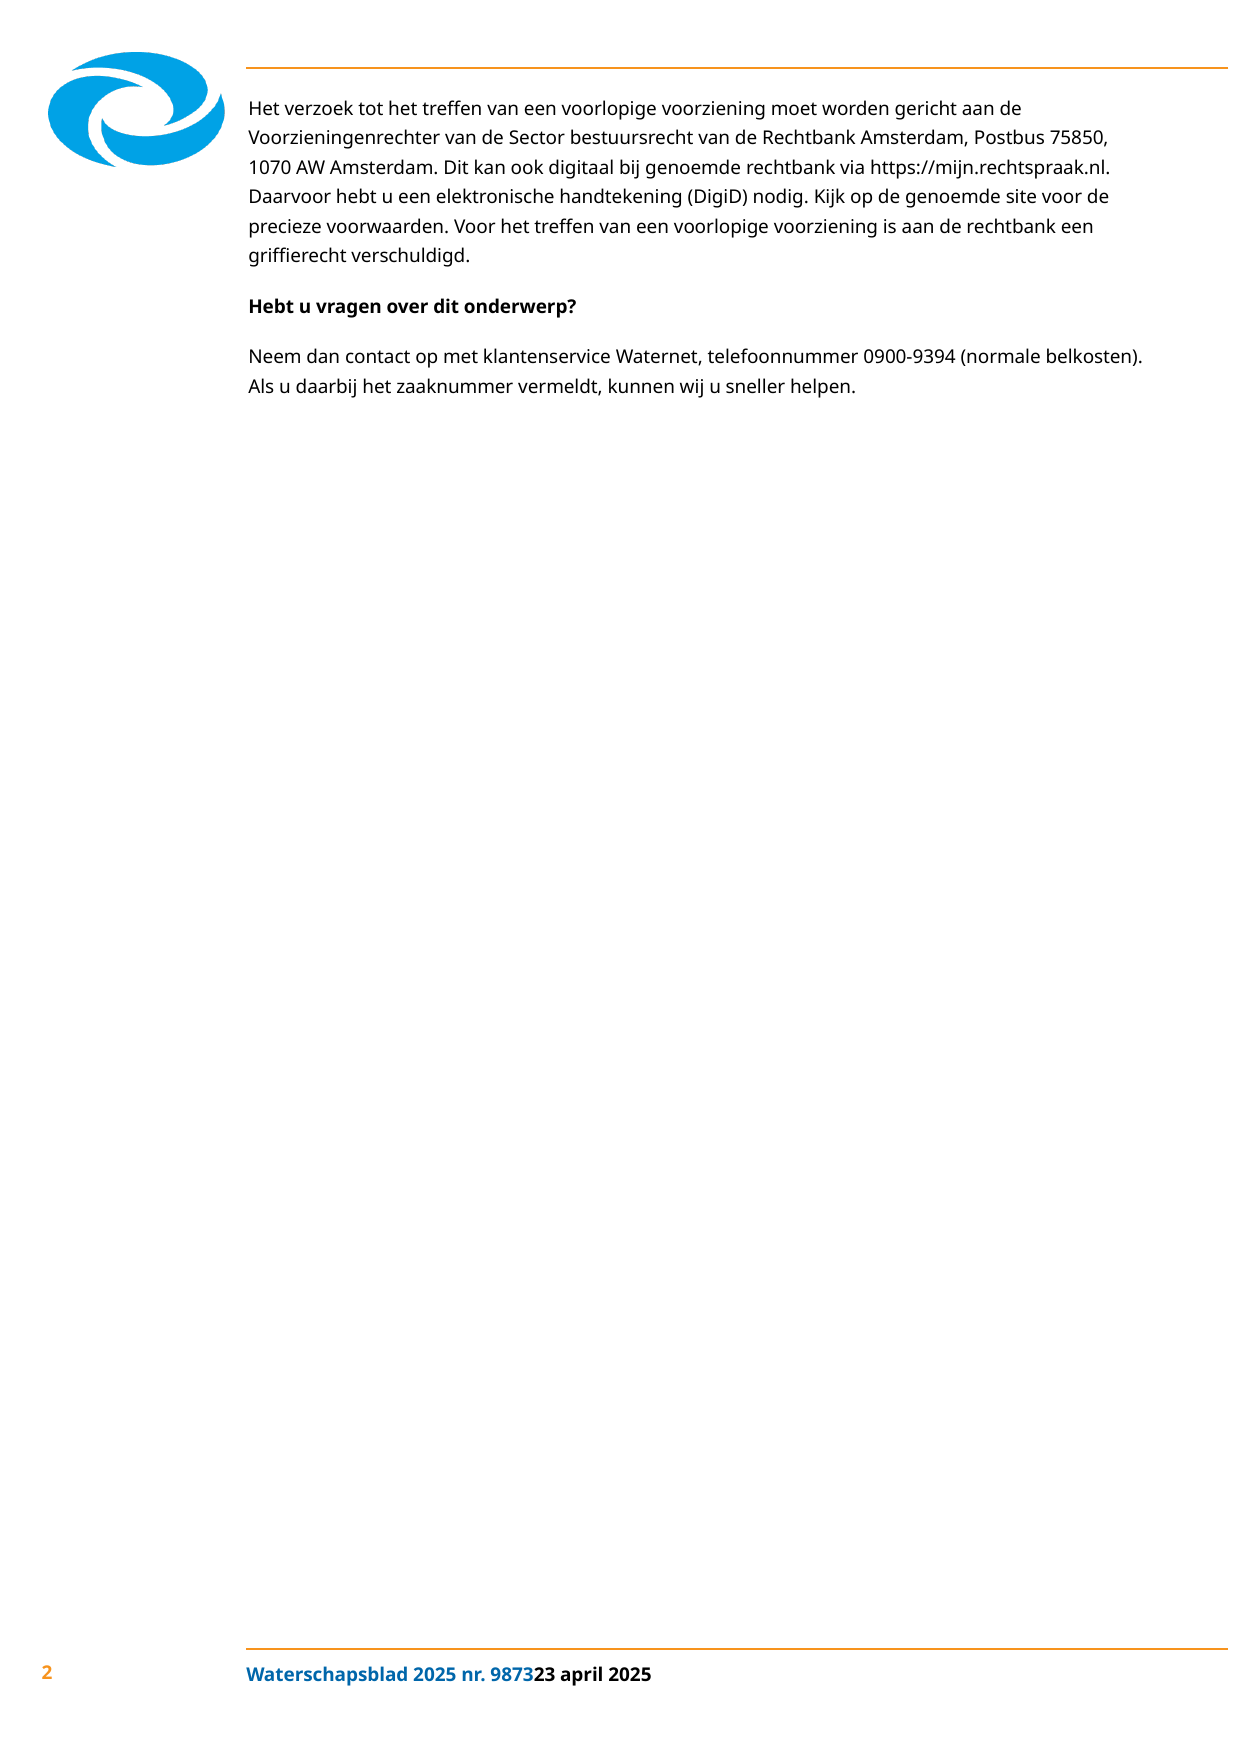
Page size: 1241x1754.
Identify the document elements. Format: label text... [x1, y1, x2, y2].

picture [41, 47, 231, 172]
text Hebt u vragen over dit onderwerp? [248, 293, 1152, 319]
text Neem dan contact op met klantenservice Waternet, telefoonnummer 0900-9394 (normale belkosten). Als u daarbij het zaaknummer vermeldt, kunnen wij u sneller helpen. [248, 343, 1152, 399]
text Het verzoek tot het treffen van een voorlopige voorziening moet worden gericht aan de Voorzieningenrechter van de Sector bestuursrecht van de Rechtbank Amsterdam, Postbus 75850, 1070 AW Amsterdam. Dit kan ook digitaal bij genoemde rechtbank via https://mijn.rechtspraak.nl. Daarvoor hebt u een elektronische handtekening (DigiD) nodig. Kijk op de genoemde site voor de precieze voorwaarden. Voor het treffen van een voorlopige voorziening is aan de rechtbank een griffierecht verschuldigd. [248, 95, 1152, 268]
